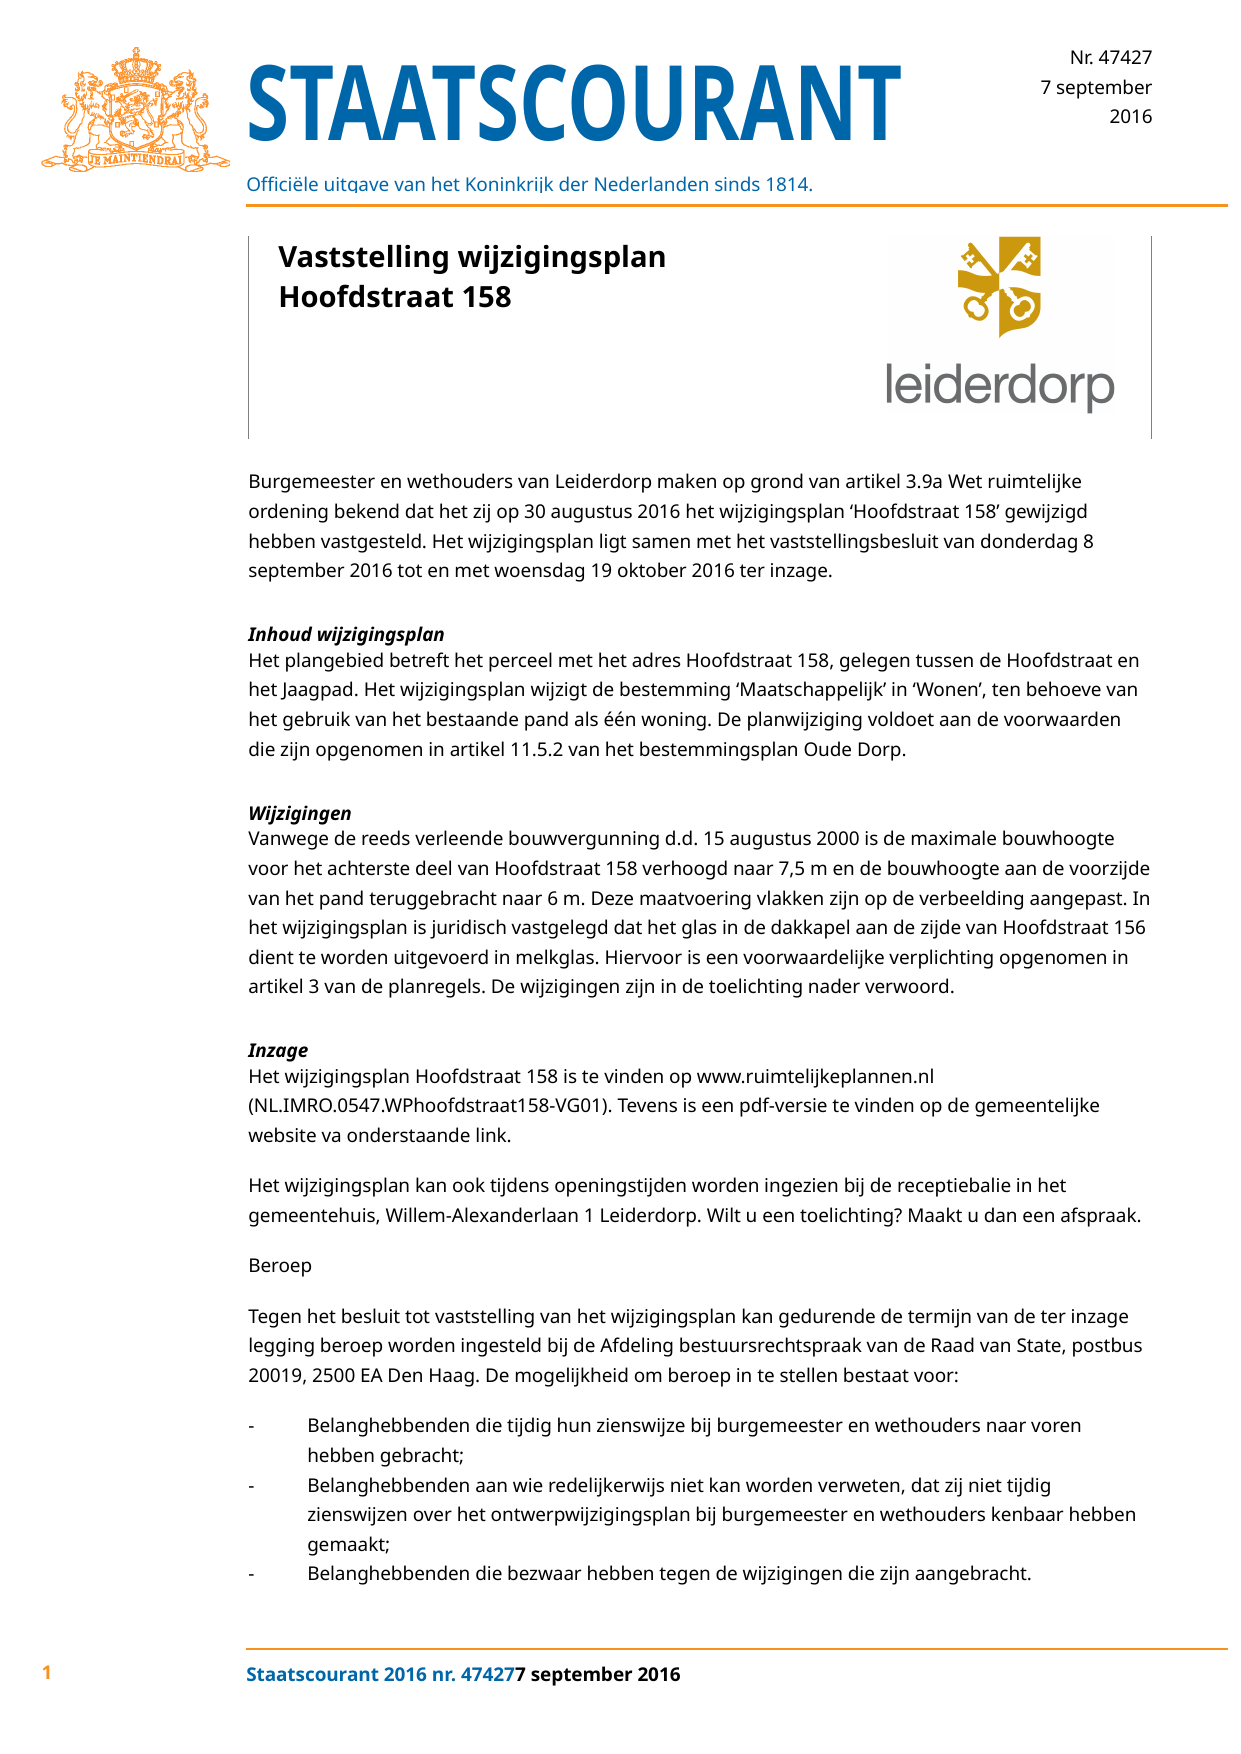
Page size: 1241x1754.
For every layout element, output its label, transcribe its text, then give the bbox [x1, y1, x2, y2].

text Het plangebied betreft het perceel met het adres Hoofdstraat 158, gelegen tussen de Hoofdstraat en het Jaagpad. Het wijzigingsplan wijzigt de bestemming ‘Maatschappelijk’ in ‘Wonen’, ten behoeve van het gebruik van het bestaande pand als één woning. De planwijziging voldoet aan de voorwaarden die zijn opgenomen in artikel 11.5.2 van het bestemmingsplan Oude Dorp. [248, 647, 1152, 762]
text Beroep [248, 1253, 1152, 1278]
list Belanghebbenden aan wie redelijkerwijs niet kan worden verweten, dat zij niet tijdig zienswijzen over het ontwerpwijzigingsplan bij burgemeester en wethouders kenbaar hebben gemaakt; [248, 1472, 1152, 1557]
text Het wijzigingsplan kan ook tijdens openingstijden worden ingezien bij de receptiebalie in het gemeentehuis, Willem-Alexanderlaan 1 Leiderdorp. Wilt u een toelichting? Maakt u dan een afspraak. [248, 1173, 1152, 1228]
table_header [1115, 236, 1151, 413]
text Inzage [248, 1037, 1152, 1063]
text Vanwege de reeds verleende bouwvergunning d.d. 15 augustus 2000 is de maximale bouwhoogte voor het achterste deel van Hoofdstraat 158 verhoogd naar 7,5 m en de bouwhoogte aan de voorzijde van het pand teruggebracht naar 6 m. Deze maatvoering vlakken zijn op de verbeelding aangepast. In het wijzigingsplan is juridisch vastgelegd dat het glas in de dakkapel aan de zijde van Hoofdstraat 156 dient te worden uitgevoerd in melkglas. Hiervoor is een voorwaardelijke verplichting opgenomen in artikel 3 van de planregels. De wijzigingen zijn in de toelichting nader verwoord. [248, 826, 1152, 999]
picture [886, 236, 1115, 414]
text Burgemeester en wethouders van Leiderdorp maken op grond van artikel 3.9a Wet ruimtelijke ordening bekend dat het zij op 30 augustus 2016 het wijzigingsplan ‘Hoofdstraat 158’ gewijzigd hebben vastgesteld. Het wijzigingsplan ligt samen met het vaststellingsbesluit van donderdag 8 september 2016 tot en met woensdag 19 oktober 2016 ter inzage. [248, 469, 1152, 583]
text Wijzigingen [248, 800, 1152, 826]
text Het wijzigingsplan Hoofdstraat 158 is te vinden op www.ruimtelijkeplannen.nl (NL.IMRO.0547.WPhoofdstraat158-VG01). Tevens is een pdf-versie te vinden op de gemeentelijke website va onderstaande link. [248, 1063, 1152, 1148]
table_header Vaststelling wijzigingsplan Hoofdstraat 158 [249, 236, 850, 439]
table_header [850, 236, 886, 413]
text Inhoud wijzigingsplan [248, 621, 1152, 647]
table_header [850, 414, 1151, 439]
text Tegen het besluit tot vaststelling van het wijzigingsplan kan gedurende de termijn van de ter inzage legging beroep worden ingesteld bij de Afdeling bestuursrechtspraak van de Raad van State, postbus 20019, 2500 EA Den Haag. De mogelijkheid om beroep in te stellen bestaat voor: [248, 1303, 1152, 1388]
list Belanghebbenden die bezwaar hebben tegen de wijzigingen die zijn aangebracht. [248, 1561, 1152, 1586]
list Belanghebbenden die tijdig hun zienswijze bij burgemeester en wethouders naar voren hebben gebracht; [248, 1413, 1152, 1468]
picture [41, 47, 231, 172]
